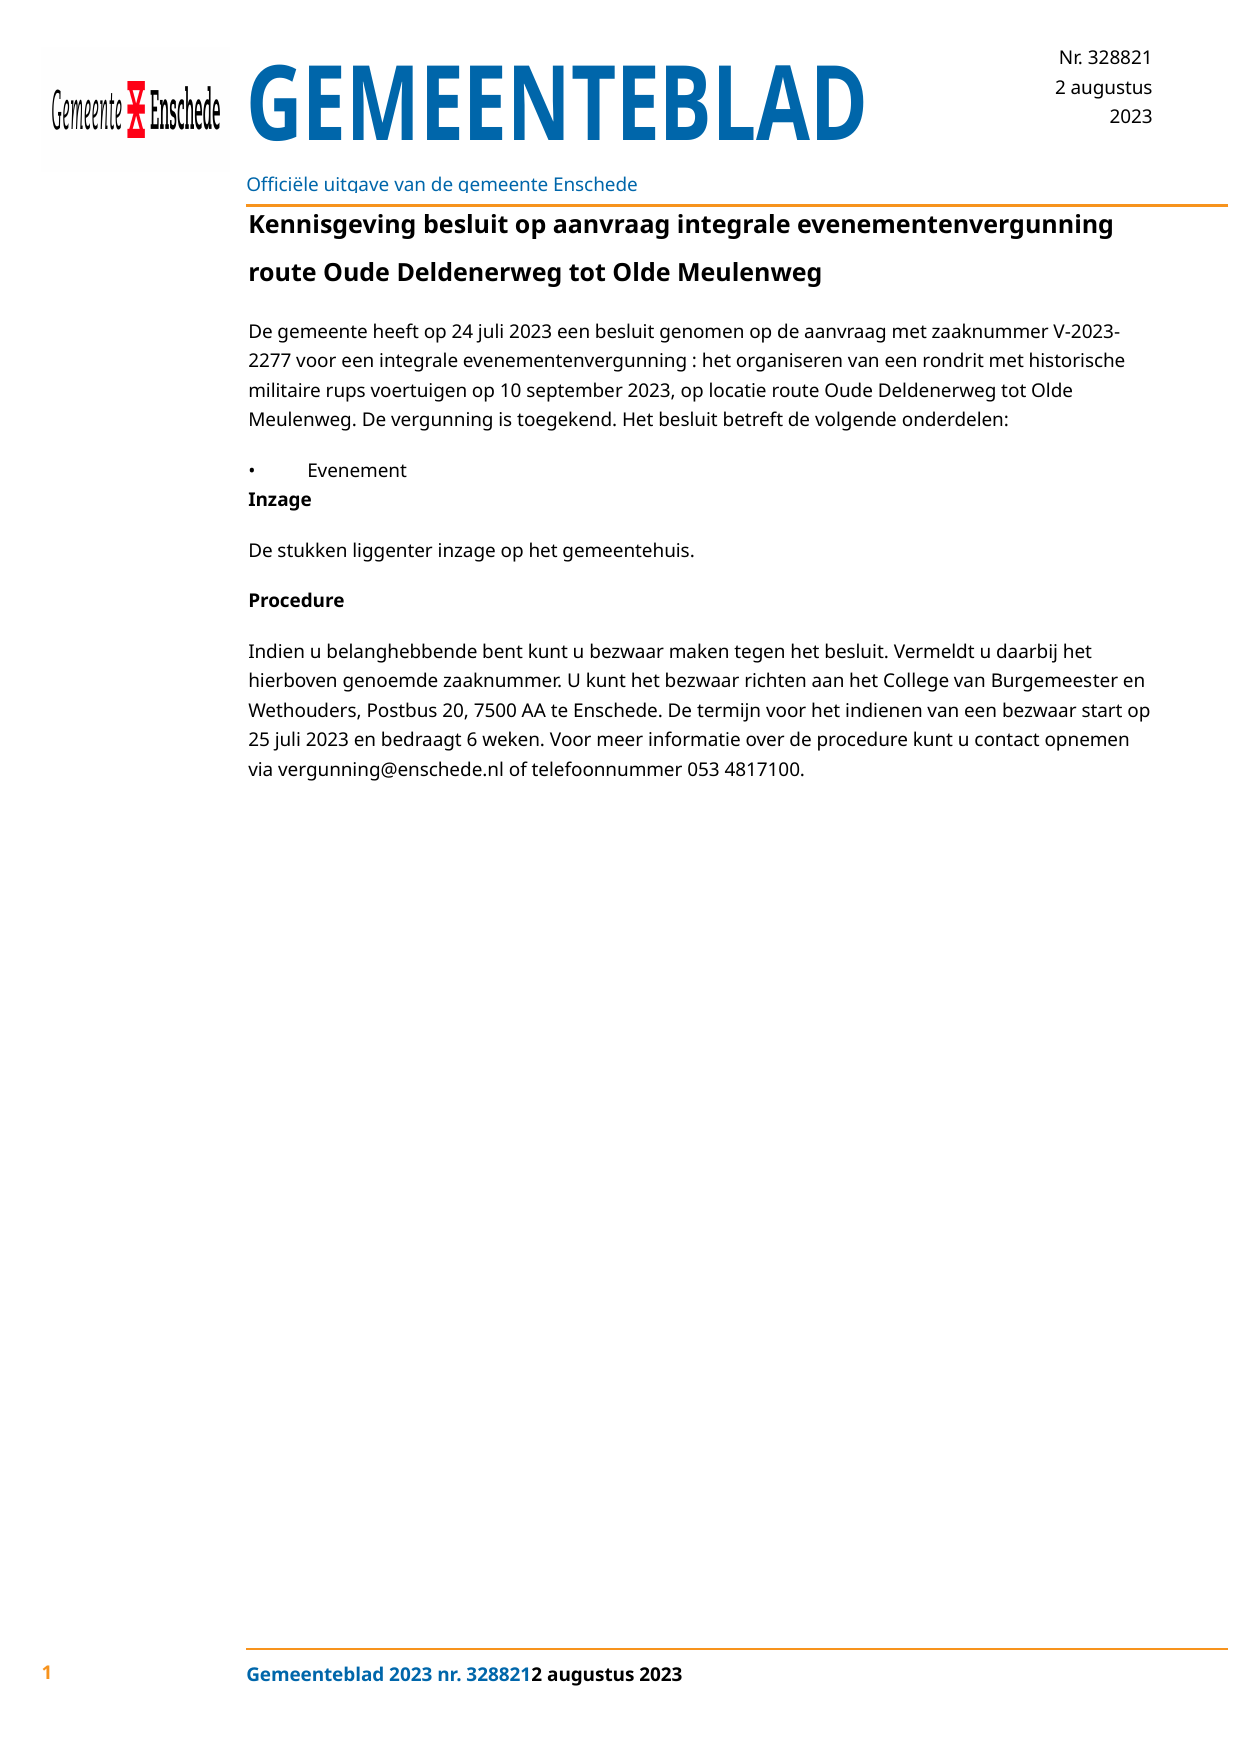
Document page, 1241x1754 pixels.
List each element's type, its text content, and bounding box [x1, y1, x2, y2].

picture [41, 47, 231, 172]
text Inzage [248, 487, 1152, 512]
text Indien u belanghebbende bent kunt u bezwaar maken tegen het besluit. Vermeldt u daarbij het hierboven genoemde zaaknummer. U kunt het bezwaar richten aan het College van Burgemees­ter en Wethouders, Postbus 20, 7500 AA te Enschede. De termijn voor het indienen van een bezwaar start op 25 juli 2023 en bedraagt 6 weken. Voor meer informatie over de procedure kunt u contact opnemen via vergunning@enschede.nl of telefoonnummer 053 4817100. [248, 638, 1152, 782]
text Procedure [248, 587, 1152, 613]
text De stukken liggenter inzage op het gemeentehuis. [248, 537, 1152, 563]
text De gemeente heeft op 24 juli 2023 een besluit genomen op de aanvraag met zaaknummer V-2023-2277 voor een integrale evenementenvergunning : het organiseren van een rondrit met historische militaire rups voertuigen op 10 september 2023, op locatie route Oude Deldenerweg tot Olde Meulenweg. De vergunning is toegekend. Het besluit betreft de volgende onderdelen: [248, 318, 1152, 432]
text Kennisgeving besluit op aanvraag integrale evenementenvergunning route Oude Deldenerweg tot Olde Meulenweg [248, 207, 1152, 288]
list Evenement [248, 457, 1152, 483]
